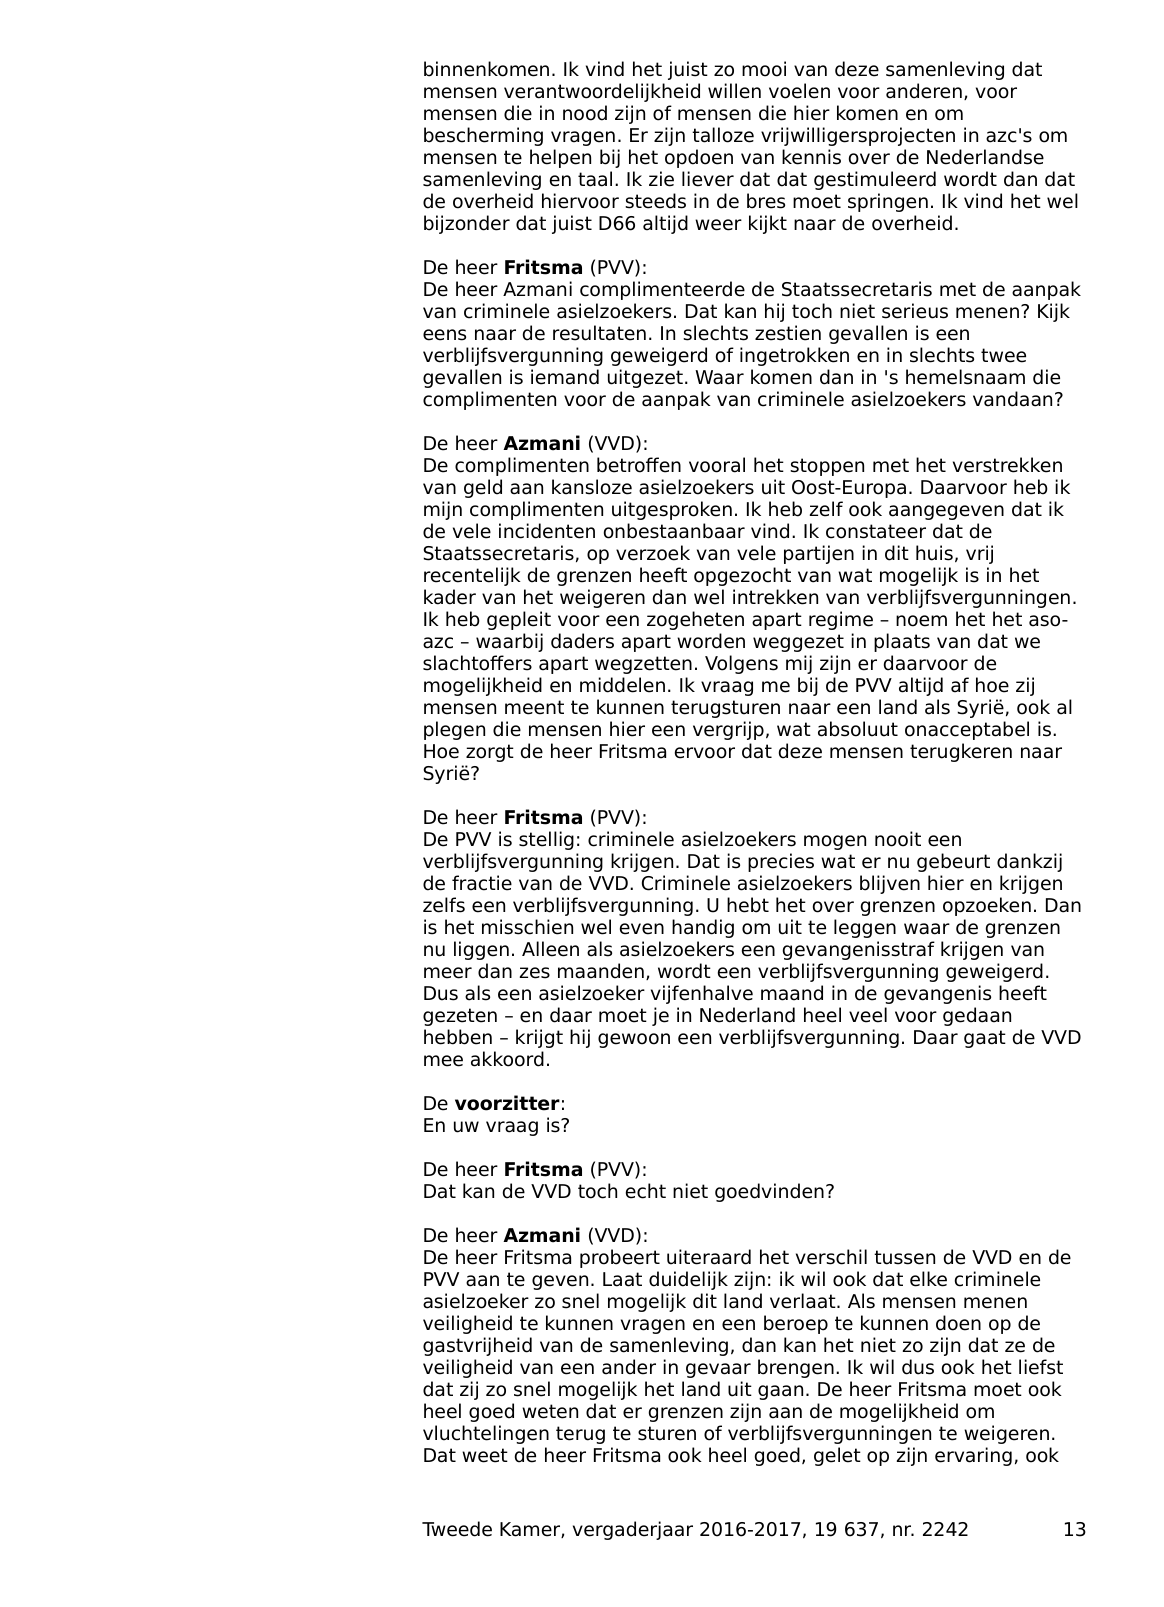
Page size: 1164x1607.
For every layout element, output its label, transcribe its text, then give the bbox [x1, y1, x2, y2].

text binnenkomen. Ik vind het juist zo mooi van deze samenleving dat mensen verantwoordelijkheid willen voelen voor anderen, voor mensen die in nood zijn of mensen die hier komen en om bescherming vragen. Er zijn talloze vrijwilligersprojecten in azc's om mensen te helpen bij het opdoen van kennis over de Nederlandse samenleving en taal. Ik zie liever dat dat gestimuleerd wordt dan dat de overheid hiervoor steeds in de bres moet springen. Ik vind het wel bijzonder dat juist D66 altijd weer kijkt naar de overheid. [422, 59, 1087, 235]
text De PVV is stellig: criminele asielzoekers mogen nooit een verblijfsvergunning krijgen. Dat is precies wat er nu gebeurt dankzij de fractie van de VVD. Criminele asielzoekers blijven hier en krijgen zelfs een verblijfsvergunning. U hebt het over grenzen opzoeken. Dan is het misschien wel even handig om uit te leggen waar de grenzen nu liggen. Alleen als asielzoekers een gevangenisstraf krijgen van meer dan zes maanden, wordt een verblijfsvergunning geweigerd. Dus als een asielzoeker vijfenhalve maand in de gevangenis heeft gezeten – en daar moet je in Nederland heel veel voor gedaan hebben – krijgt hij gewoon een verblijfsvergunning. Daar gaat de VVD mee akkoord. [422, 829, 1087, 1071]
text De voorzitter: [422, 1093, 1087, 1115]
text De heer Azmani complimenteerde de Staatssecretaris met de aanpak van criminele asielzoekers. Dat kan hij toch niet serieus menen? Kijk eens naar de resultaten. In slechts zestien gevallen is een verblijfsvergunning geweigerd of ingetrokken en in slechts twee gevallen is iemand uitgezet. Waar komen dan in 's hemelsnaam die complimenten voor de aanpak van criminele asielzoekers vandaan? [422, 279, 1087, 411]
text En uw vraag is? [422, 1115, 1087, 1137]
text De heer Fritsma (PVV): [422, 1159, 1087, 1181]
text De heer Fritsma probeert uiteraard het verschil tussen de VVD en de PVV aan te geven. Laat duidelijk zijn: ik wil ook dat elke criminele asielzoeker zo snel mogelijk dit land verlaat. Als mensen menen veiligheid te kunnen vragen en een beroep te kunnen doen op de gastvrijheid van de samenleving, dan kan het niet zo zijn dat ze de veiligheid van een ander in gevaar brengen. Ik wil dus ook het liefst dat zij zo snel mogelijk het land uit gaan. De heer Fritsma moet ook heel goed weten dat er grenzen zijn aan de mogelijkheid om vluchtelingen terug te sturen of verblijfsvergunningen te weigeren. Dat weet de heer Fritsma ook heel goed, gelet op zijn ervaring, ook [422, 1247, 1087, 1467]
text Dat kan de VVD toch echt niet goedvinden? [422, 1181, 1087, 1203]
text De heer Azmani (VVD): [422, 433, 1087, 455]
text De heer Azmani (VVD): [422, 1225, 1087, 1247]
text De heer Fritsma (PVV): [422, 807, 1087, 829]
text De heer Fritsma (PVV): [422, 257, 1087, 279]
text De complimenten betroffen vooral het stoppen met het verstrekken van geld aan kansloze asielzoekers uit Oost-Europa. Daarvoor heb ik mijn complimenten uitgesproken. Ik heb zelf ook aangegeven dat ik de vele incidenten onbestaanbaar vind. Ik constateer dat de Staatssecretaris, op verzoek van vele partijen in dit huis, vrij recentelijk de grenzen heeft opgezocht van wat mogelijk is in het kader van het weigeren dan wel intrekken van verblijfsvergunningen. Ik heb gepleit voor een zogeheten apart regime – noem het het aso-azc – waarbij daders apart worden weggezet in plaats van dat we slachtoffers apart wegzetten. Volgens mij zijn er daarvoor de mogelijkheid en middelen. Ik vraag me bij de PVV altijd af hoe zij mensen meent te kunnen terugsturen naar een land als Syrië, ook al plegen die mensen hier een vergrijp, wat absoluut onacceptabel is. Hoe zorgt de heer Fritsma ervoor dat deze mensen terugkeren naar Syrië? [422, 455, 1087, 785]
